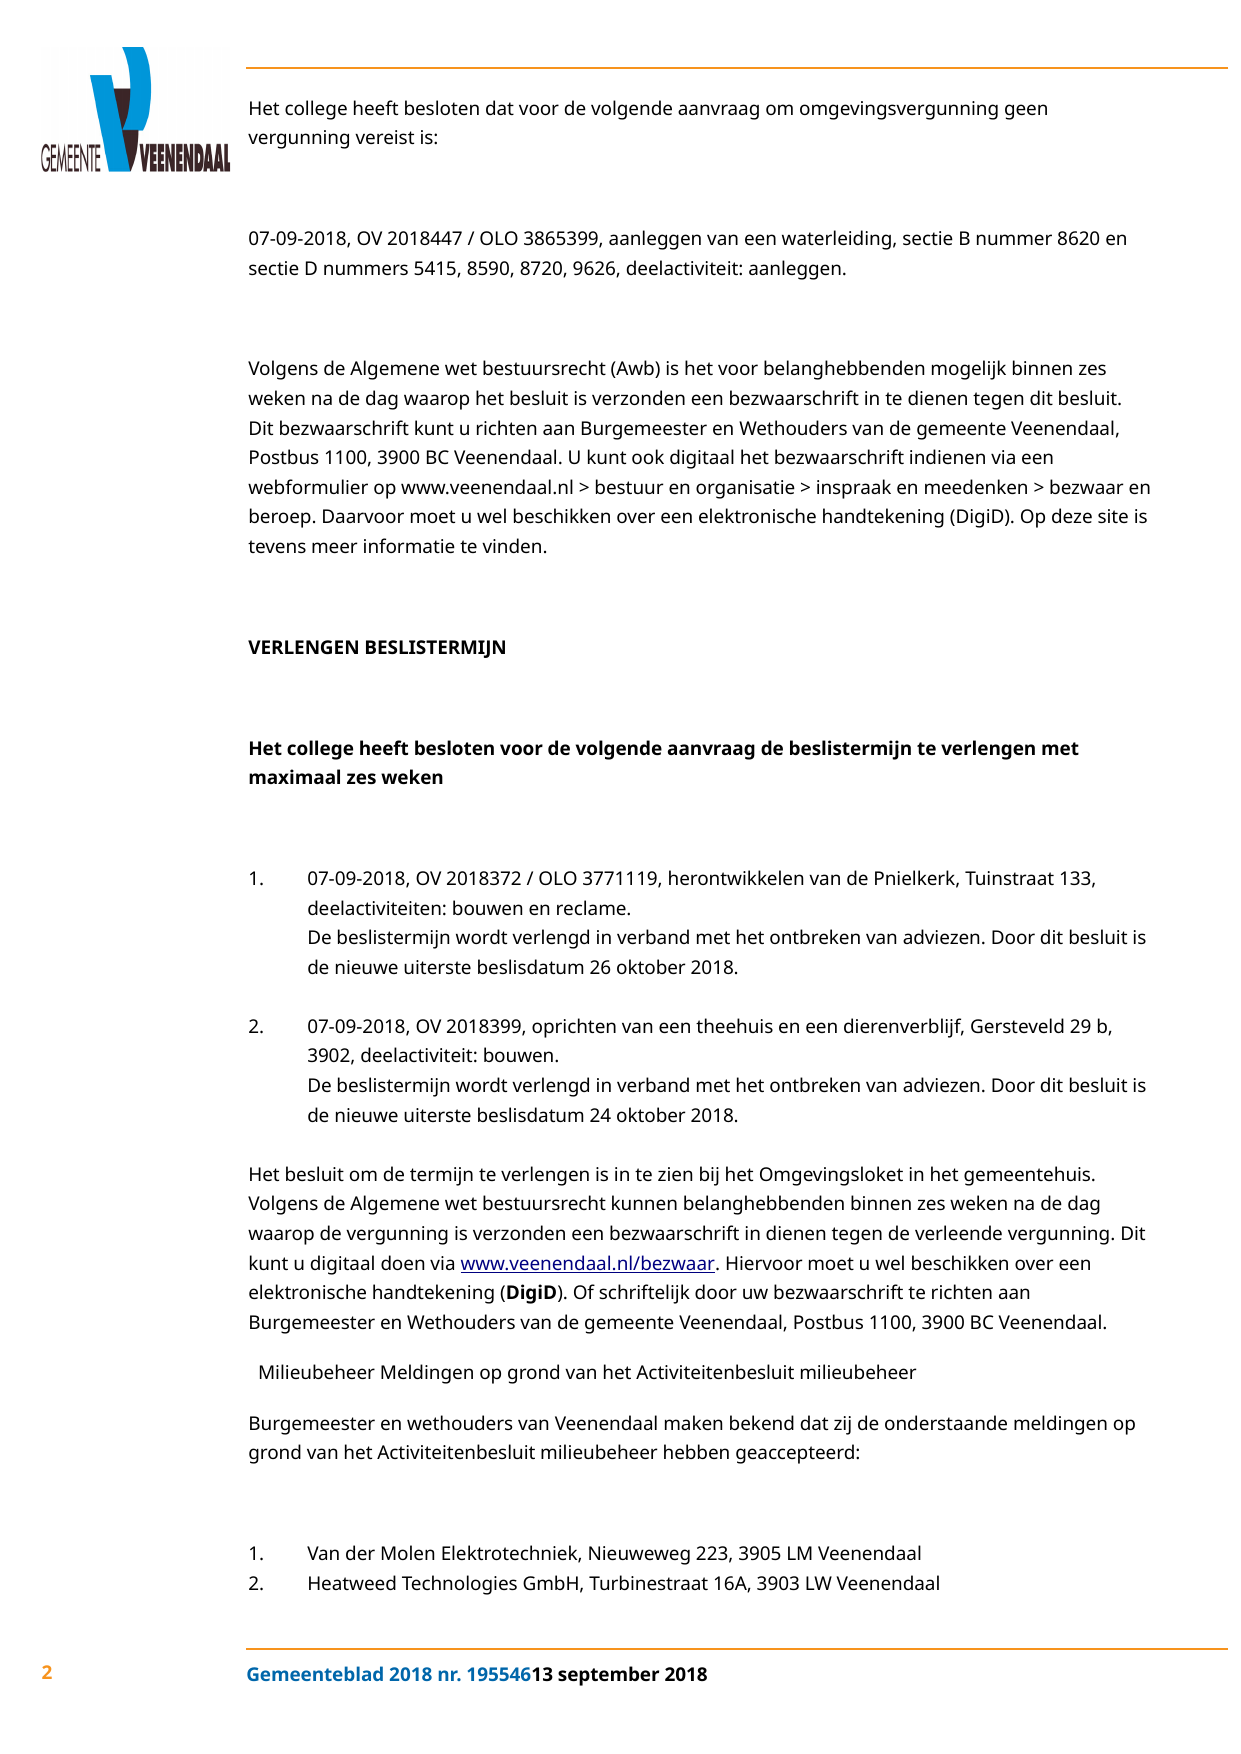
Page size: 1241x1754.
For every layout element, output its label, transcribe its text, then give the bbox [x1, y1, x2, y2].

text Het college heeft besloten dat voor de volgende aanvraag om omgevingsvergunning geen vergunning vereist is: [248, 95, 1152, 150]
text Volgens de Algemene wet bestuursrecht (Awb) is het voor belanghebbenden mogelijk binnen zes weken na de dag waarop het besluit is verzonden een bezwaarschrift in te dienen tegen dit besluit. Dit bezwaarschrift kunt u richten aan Burgemeester en Wethouders van de gemeente Veenendaal, Postbus 1100, 3900 BC Veenendaal. U kunt ook digitaal het bezwaarschrift indienen via een webformulier op www.veenendaal.nl > bestuur en organisatie > inspraak en meedenken > bezwaar en beroep. Daarvoor moet u wel beschikken over een elektronische handtekening (DigiD). Op deze site is tevens meer informatie te vinden. [248, 356, 1152, 559]
text Het besluit om de termijn te verlengen is in te zien bij het Omgevingsloket in het gemeentehuis. Volgens de Algemene wet bestuursrecht kunnen belanghebbenden binnen zes weken na de dag waarop de vergunning is verzonden een bezwaarschrift in dienen tegen de verleende vergunning. Dit kunt u digitaal doen via www.veenendaal.nl/bezwaar. Hiervoor moet u wel beschikken over een elektronische handtekening (DigiD). Of schriftelijk door uw bezwaarschrift te richten aan Burgemeester en Wethouders van de gemeente Veenendaal, Postbus 1100, 3900 BC Veenendaal. [248, 1161, 1152, 1335]
text Milieubeheer Meldingen op grond van het Activiteitenbesluit milieubeheer [248, 1359, 1152, 1385]
list 07-09-2018, OV 2018372 / OLO 3771119, herontwikkelen van de Pnielkerk, Tuinstraat 133, deelactiviteiten: bouwen en reclame. [248, 865, 1152, 921]
list 07-09-2018, OV 2018399, oprichten van een theehuis en een dierenverblijf, Gersteveld 29 b, 3902, deelactiviteit: bouwen. [248, 1013, 1152, 1068]
text VERLENGEN BESLISTERMIJN [248, 634, 1152, 660]
text 07-09-2018, OV 2018447 / OLO 3865399, aanleggen van een waterleiding, sectie B nummer 8620 en sectie D nummers 5415, 8590, 8720, 9626, deelactiviteit: aanleggen. [248, 225, 1152, 281]
text Burgemeester en wethouders van Veenendaal maken bekend dat zij de onderstaande meldingen op grond van het Activiteitenbesluit milieubeheer hebben geaccepteerd: [248, 1410, 1152, 1465]
text Het college heeft besloten voor de volgende aanvraag de beslistermijn te verlengen met maximaal zes weken [248, 735, 1152, 790]
list De beslistermijn wordt verlengd in verband met het ontbreken van adviezen. Door dit besluit is de nieuwe uiterste beslisdatum 24 oktober 2018. [248, 1072, 1152, 1128]
list De beslistermijn wordt verlengd in verband met het ontbreken van adviezen. Door dit besluit is de nieuwe uiterste beslisdatum 26 oktober 2018. [248, 924, 1152, 980]
picture [123, 47, 231, 172]
list Heatweed Technologies GmbH, Turbinestraat 16A, 3903 LW Veenendaal [248, 1570, 1152, 1596]
list Van der Molen Elektrotechniek, Nieuweweg 223, 3905 LM Veenendaal [248, 1540, 1152, 1566]
picture [41, 47, 130, 172]
